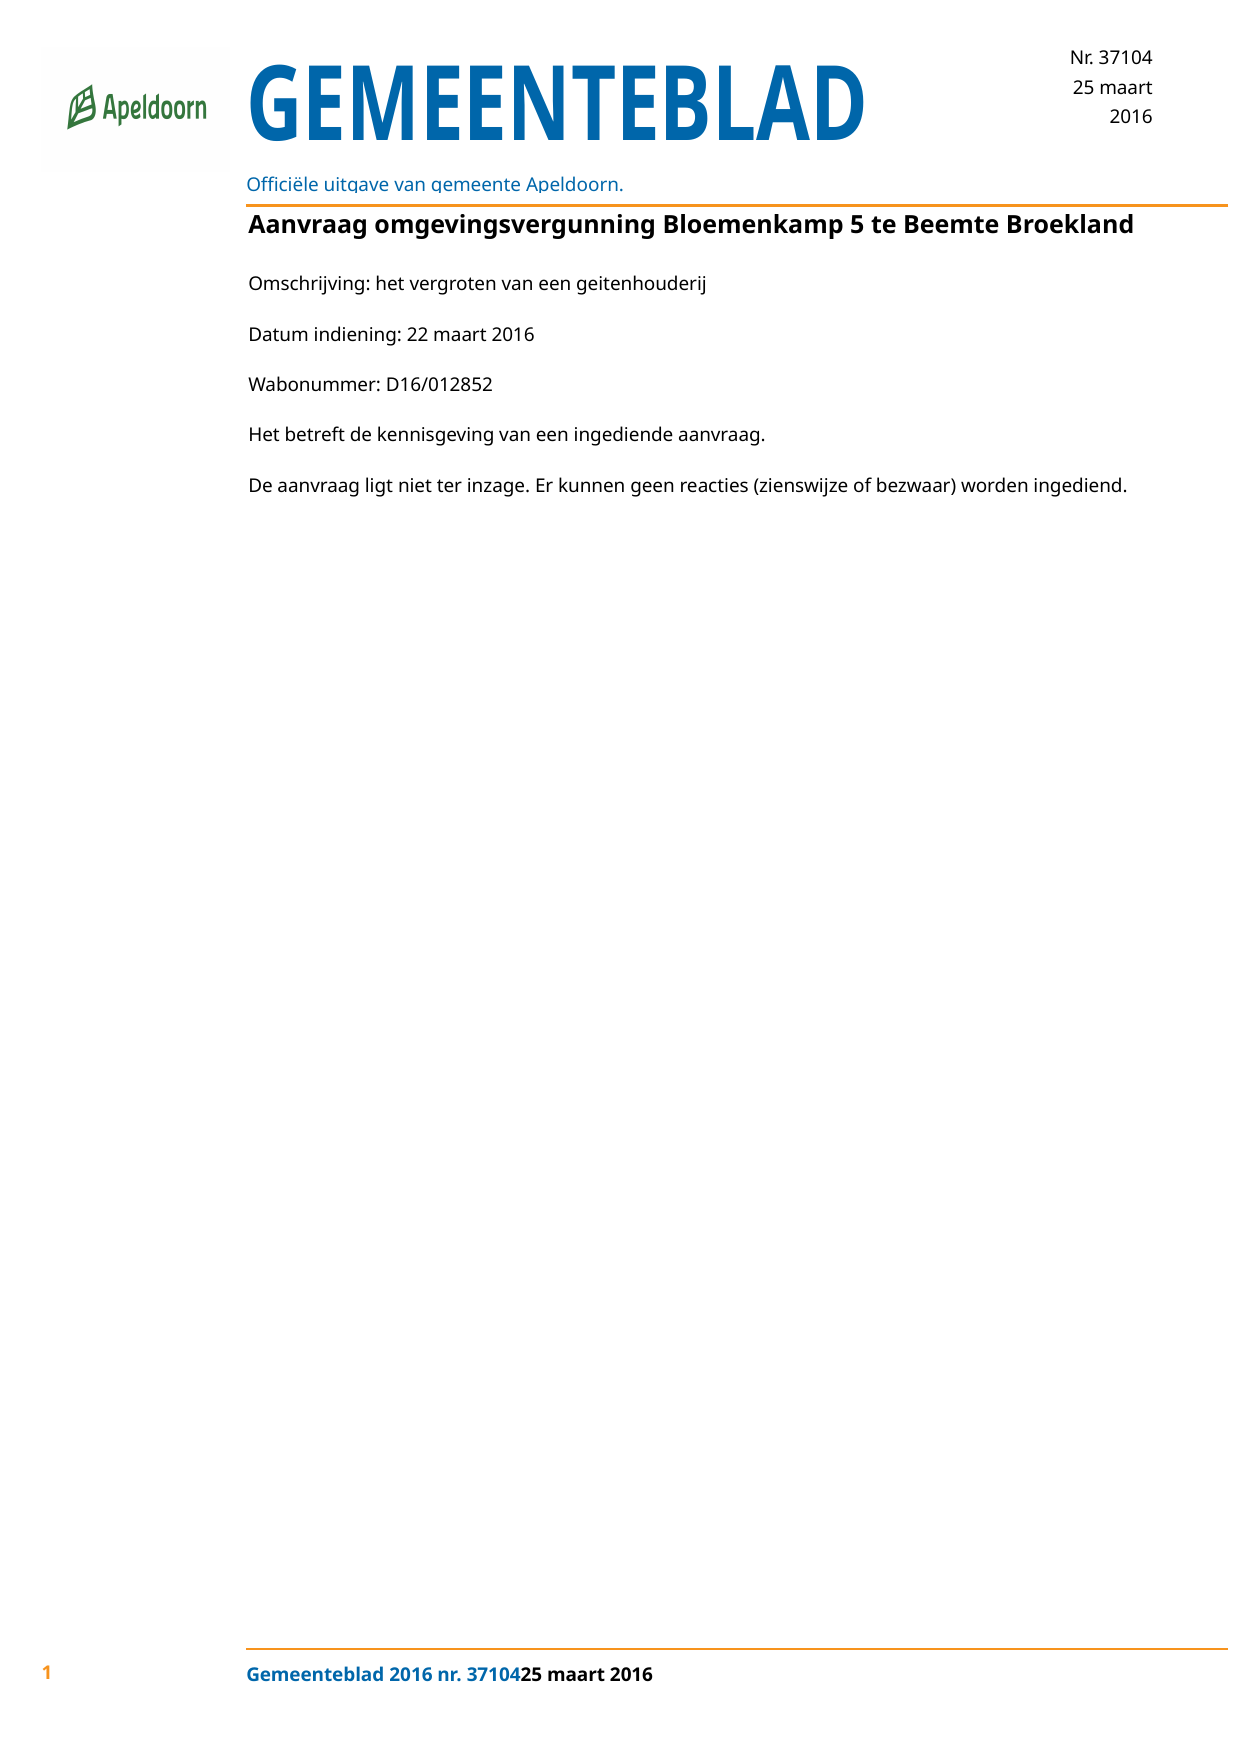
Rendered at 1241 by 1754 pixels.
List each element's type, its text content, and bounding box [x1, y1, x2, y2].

text De aanvraag ligt niet ter inzage. Er kunnen geen reacties (zienswijze of bezwaar) worden ingediend. [248, 472, 1152, 498]
text Omschrijving: het vergroten van een geitenhouderij [248, 270, 1152, 296]
picture [41, 47, 231, 172]
text Het betreft de kennisgeving van een ingediende aanvraag. [248, 422, 1152, 447]
text Wabonummer: D16/012852 [248, 371, 1152, 397]
text Datum indiening: 22 maart 2016 [248, 321, 1152, 346]
text Aanvraag omgevingsvergunning Bloemenkamp 5 te Beemte Broekland [248, 207, 1152, 241]
